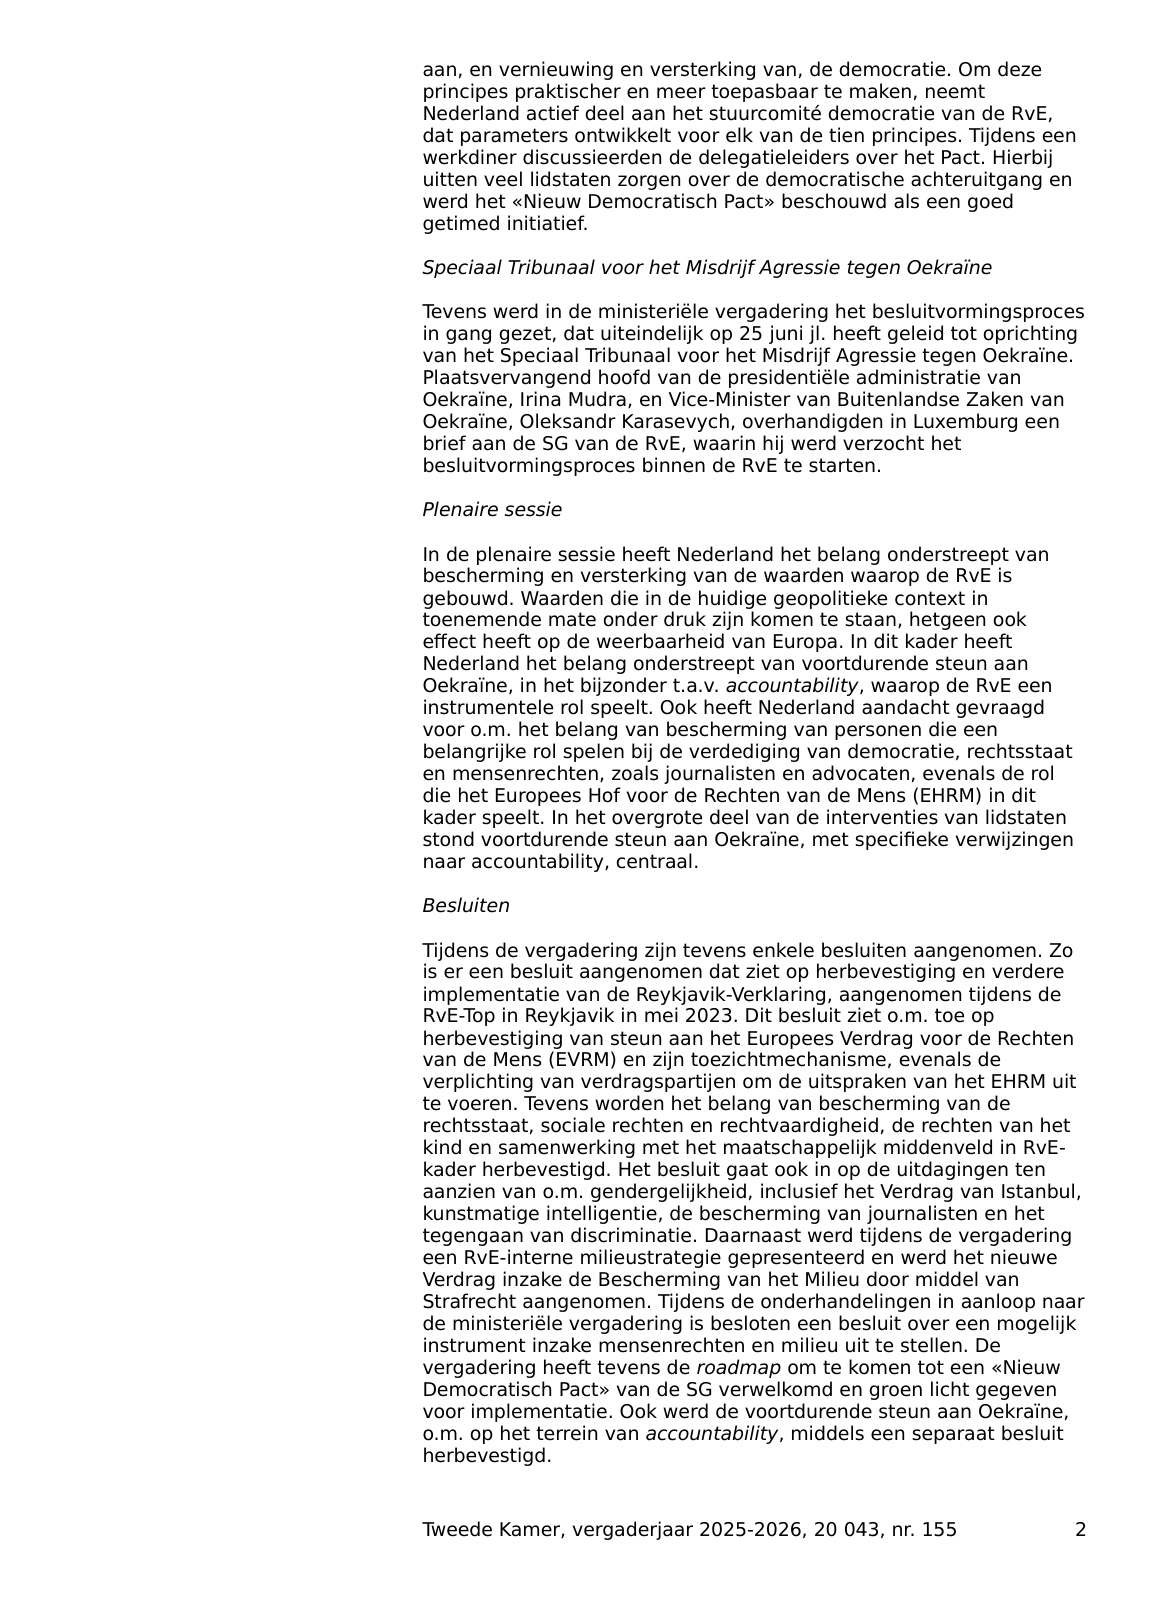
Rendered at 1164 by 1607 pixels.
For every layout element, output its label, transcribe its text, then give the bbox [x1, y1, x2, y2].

text aan, en vernieuwing en versterking van, de democratie. Om deze principes praktischer en meer toepasbaar te maken, neemt Nederland actief deel aan het stuurcomité democratie van de RvE, dat parameters ontwikkelt voor elk van de tien principes. Tijdens een werkdiner discussieerden de delegatieleiders over het Pact. Hierbij uitten veel lidstaten zorgen over de democratische achteruitgang en werd het «Nieuw Democratisch Pact» beschouwd als een goed getimed initiatief. [422, 59, 1087, 235]
text Tijdens de vergadering zijn tevens enkele besluiten aangenomen. Zo is er een besluit aangenomen dat ziet op herbevestiging en verdere implementatie van de Reykjavik-Verklaring, aangenomen tijdens de RvE-Top in Reykjavik in mei 2023. Dit besluit ziet o.m. toe op herbevestiging van steun aan het Europees Verdrag voor de Rechten van de Mens (EVRM) en zijn toezichtmechanisme, evenals de verplichting van verdragspartijen om de uitspraken van het EHRM uit te voeren. Tevens worden het belang van bescherming van de rechtsstaat, sociale rechten en rechtvaardigheid, de rechten van het kind en samenwerking met het maatschappelijk middenveld in RvE-kader herbevestigd. Het besluit gaat ook in op de uitdagingen ten aanzien van o.m. gendergelijkheid, inclusief het Verdrag van Istanbul, kunstmatige intelligentie, de bescherming van journalisten en het tegengaan van discriminatie. Daarnaast werd tijdens de vergadering een RvE-interne milieustrategie gepresenteerd en werd het nieuwe Verdrag inzake de Bescherming van het Milieu door middel van Strafrecht aangenomen. Tijdens de onderhandelingen in aanloop naar de ministeriële vergadering is besloten een besluit over een mogelijk instrument inzake mensenrechten en milieu uit te stellen. De vergadering heeft tevens de roadmap om te komen tot een «Nieuw Democratisch Pact» van de SG verwelkomd en groen licht gegeven voor implementatie. Ook werd de voortdurende steun aan Oekraïne, o.m. op het terrein van accountability, middels een separaat besluit herbevestigd. [422, 939, 1087, 1467]
text Tevens werd in de ministeriële vergadering het besluitvormingsproces in gang gezet, dat uiteindelijk op 25 juni jl. heeft geleid tot oprichting van het Speciaal Tribunaal voor het Misdrijf Agressie tegen Oekraïne. Plaatsvervangend hoofd van de presidentiële administratie van Oekraïne, Irina Mudra, en Vice-Minister van Buitenlandse Zaken van Oekraïne, Oleksandr Karasevych, overhandigden in Luxemburg een brief aan de SG van de RvE, waarin hij werd verzocht het besluitvormingsproces binnen de RvE te starten. [422, 301, 1087, 477]
subtitle Besluiten [422, 895, 1087, 917]
subtitle Speciaal Tribunaal voor het Misdrijf Agressie tegen Oekraïne [422, 257, 1087, 279]
text In de plenaire sessie heeft Nederland het belang onderstreept van bescherming en versterking van de waarden waarop de RvE is gebouwd. Waarden die in de huidige geopolitieke context in toenemende mate onder druk zijn komen te staan, hetgeen ook effect heeft op de weerbaarheid van Europa. In dit kader heeft Nederland het belang onderstreept van voortdurende steun aan Oekraïne, in het bijzonder t.a.v. accountability, waarop de RvE een instrumentele rol speelt. Ook heeft Nederland aandacht gevraagd voor o.m. het belang van bescherming van personen die een belangrijke rol spelen bij de verdediging van democratie, rechtsstaat en mensenrechten, zoals journalisten en advocaten, evenals de rol die het Europees Hof voor de Rechten van de Mens (EHRM) in dit kader speelt. In het overgrote deel van de interventies van lidstaten stond voortdurende steun aan Oekraïne, met specifieke verwijzingen naar accountability, centraal. [422, 543, 1087, 873]
subtitle Plenaire sessie [422, 499, 1087, 521]
